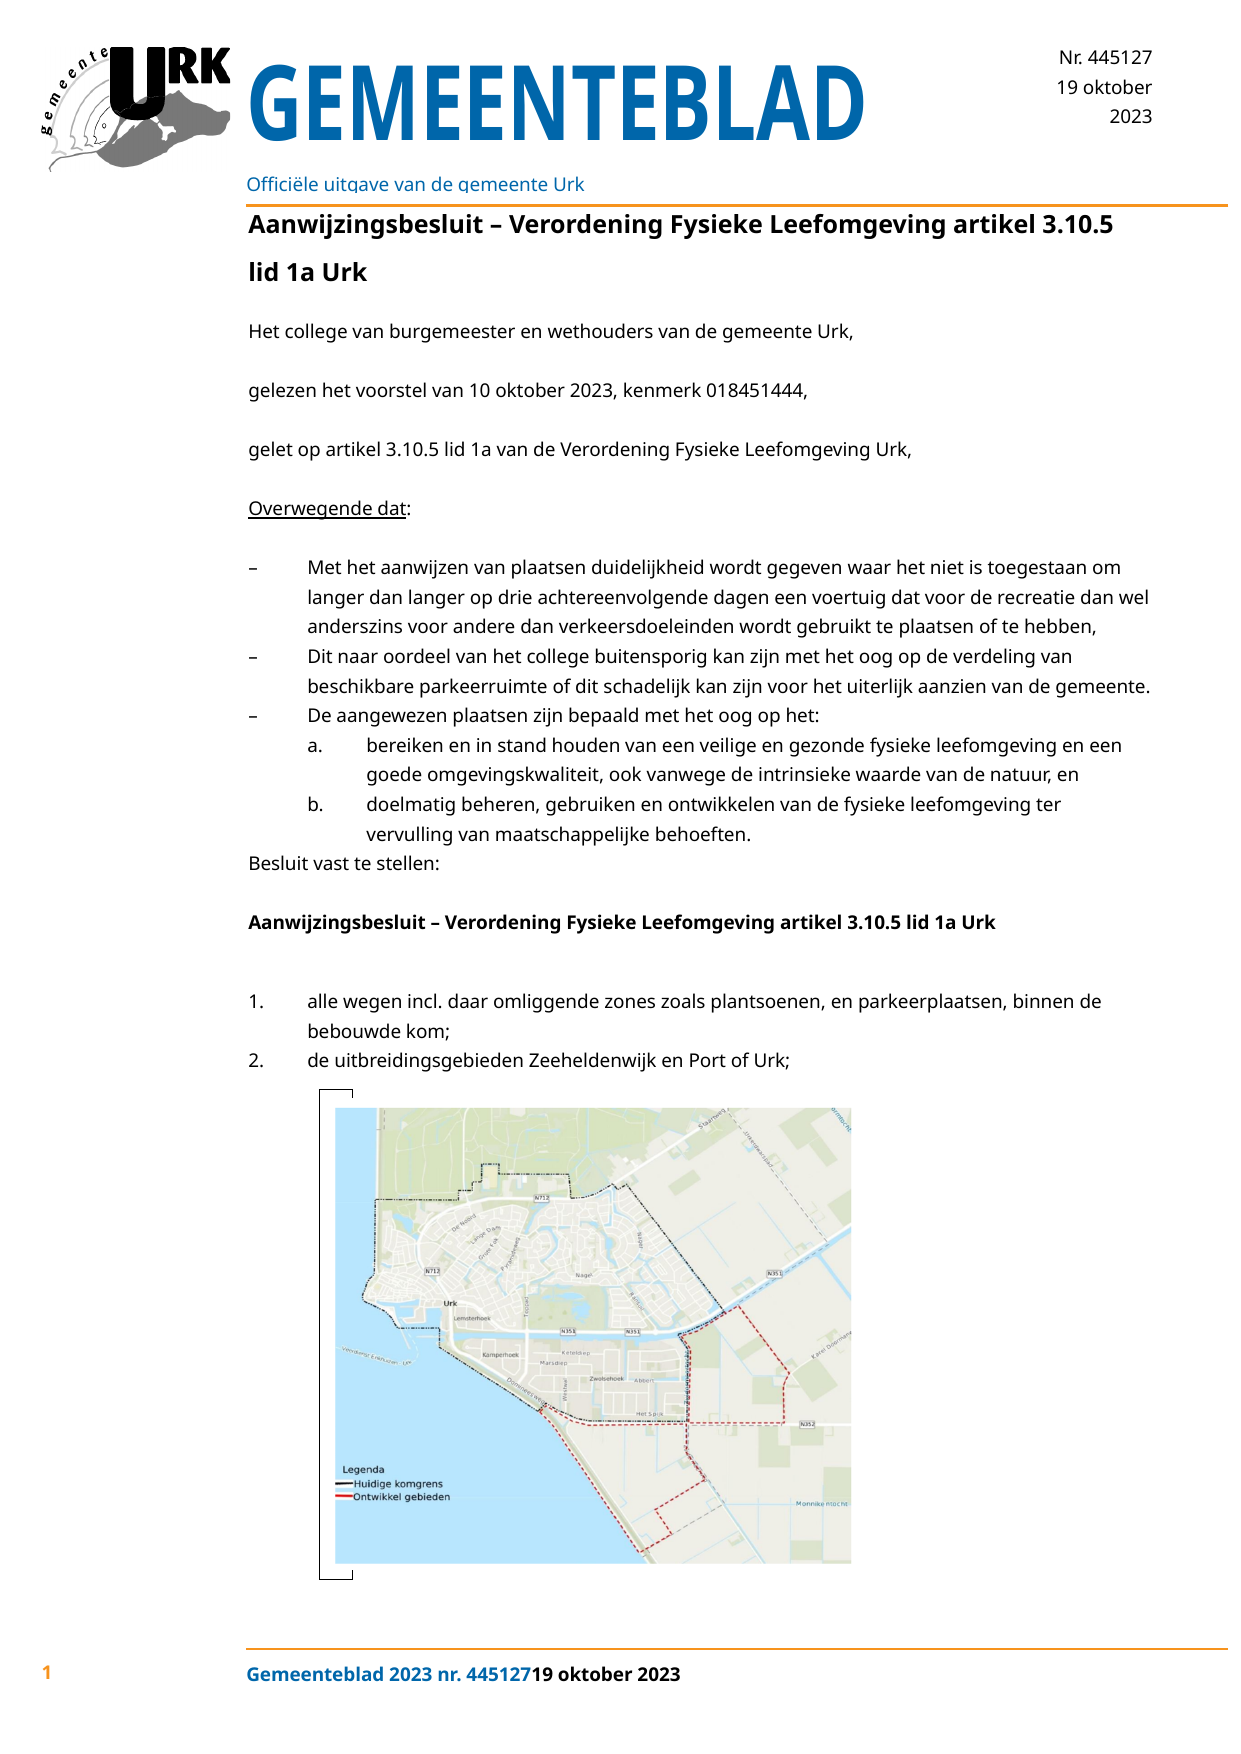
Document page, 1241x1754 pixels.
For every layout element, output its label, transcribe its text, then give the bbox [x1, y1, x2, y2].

text Besluit vast te stellen: [248, 850, 1152, 876]
text Aanwijzingsbesluit – Verordening Fysieke Leefomgeving artikel 3.10.5 lid 1a Urk [248, 909, 1152, 935]
text Het college van burgemeester en wethouders van de gemeente Urk, [248, 318, 1152, 344]
list Met het aanwijzen van plaatsen duidelijkheid wordt gegeven waar het niet is toegestaan om langer dan langer op drie achtereenvolgende dagen een voertuig dat voor de recreatie dan wel anderszins voor andere dan verkeersdoeleinden wordt gebruikt te plaatsen of te hebben, [248, 554, 1152, 639]
list Dit naar oordeel van het college buitensporig kan zijn met het oog op de verdeling van beschikbare parkeerruimte of dit schadelijk kan zijn voor het uiterlijk aanzien van de gemeente. [248, 643, 1152, 699]
text Overwegende dat: [248, 495, 1152, 521]
picture [41, 47, 231, 172]
list de uitbreidingsgebieden Zeeheldenwijk en Port of Urk; [248, 1048, 1152, 1073]
list De aangewezen plaatsen zijn bepaald met het oog op het: [248, 702, 1152, 728]
list doelmatig beheren, gebruiken en ontwikkelen van de fysieke leefomgeving ter vervulling van maatschappelijke behoeften. [307, 791, 1152, 847]
list bereiken en in stand houden van een veilige en gezonde fysieke leefomgeving en een goede omgevingskwaliteit, ook vanwege de intrinsieke waarde van de natuur, en [307, 732, 1152, 787]
text Aanwijzingsbesluit – Verordening Fysieke Leefomgeving artikel 3.10.5 lid 1a Urk [248, 207, 1152, 288]
picture [327, 1098, 860, 1570]
list alle wegen incl. daar omliggende zones zoals plantsoenen, en parkeerplaatsen, binnen de bebouwde kom; [248, 988, 1152, 1044]
text gelet op artikel 3.10.5 lid 1a van de Verordening Fysieke Leefomgeving Urk, [248, 436, 1152, 462]
text gelezen het voorstel van 10 oktober 2023, kenmerk 018451444, [248, 377, 1152, 403]
